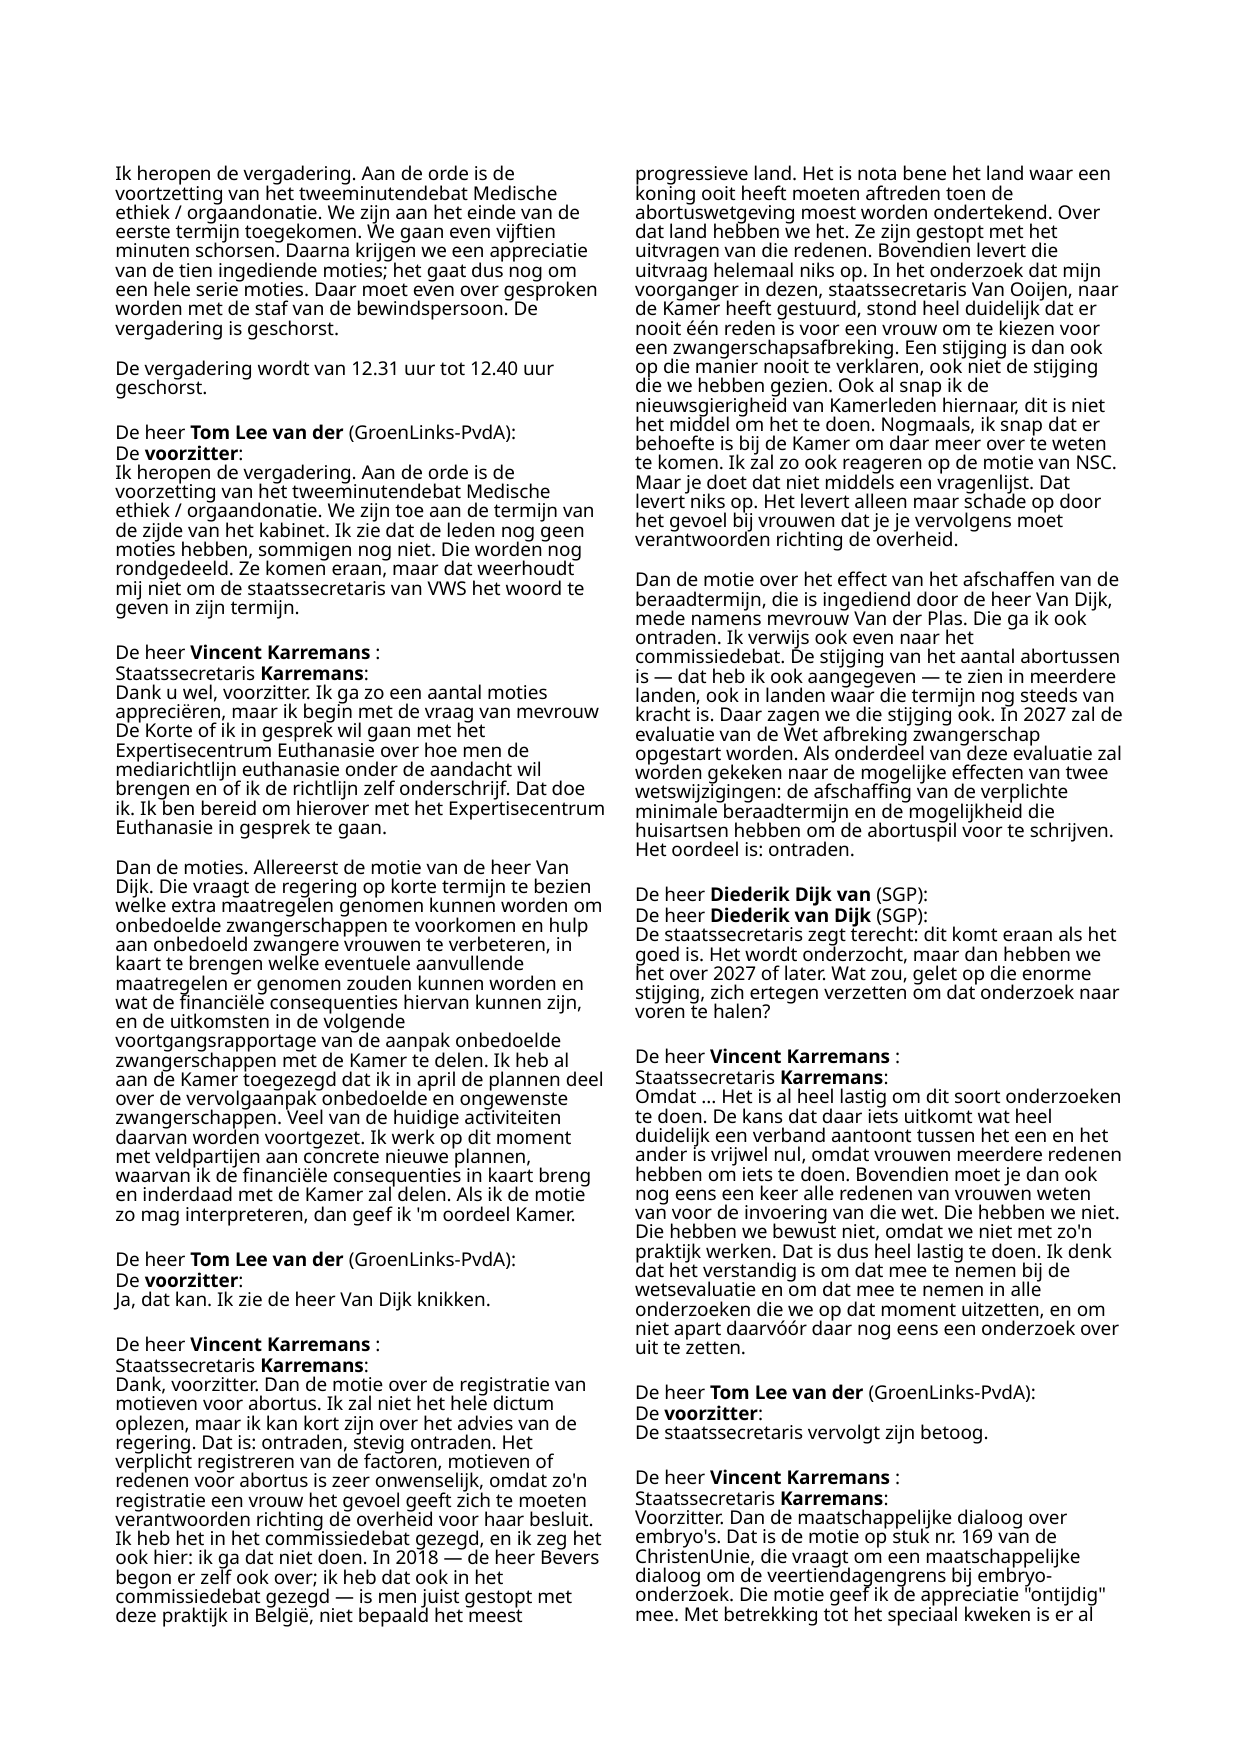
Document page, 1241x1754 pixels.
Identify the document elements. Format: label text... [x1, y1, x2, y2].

text Ja, dat kan. Ik zie de heer Van Dijk knikken. [115, 1291, 605, 1310]
text Dank, voorzitter. Dan de motie over de registratie van motieven voor abortus. Ik zal niet het hele dictum oplezen, maar ik kan kort zijn over het advies van de regering. Dat is: ontraden, stevig ontraden. Het verplicht registreren van de factoren, motieven of redenen voor abortus is zeer onwenselijk, omdat zo'n registratie een vrouw het gevoel geeft zich te moeten verantwoorden richting de overheid voor haar besluit. Ik heb het in het commissiedebat gezegd, en ik zeg het ook hier: ik ga dat niet doen. In 2018 — de heer Bevers begon er zelf ook over; ik heb dat ook in het commissiedebat gezegd — is men juist gestopt met deze praktijk in België, niet bepaald het meest [115, 1376, 605, 1626]
text De staatssecretaris vervolgt zijn betoog. [635, 1424, 1125, 1443]
text De heer Tom Lee van der (GroenLinks-PvdA): [115, 1246, 605, 1272]
text progressieve land. Het is nota bene het land waar een koning ooit heeft moeten aftreden toen de abortuswetgeving moest worden ondertekend. Over dat land hebben we het. Ze zijn gestopt met het uitvragen van die redenen. Bovendien levert die uitvraag helemaal niks op. In het onderzoek dat mijn voorganger in dezen, staatssecretaris Van Ooijen, naar de Kamer heeft gestuurd, stond heel duidelijk dat er nooit één reden is voor een vrouw om te kiezen voor een zwangerschapsafbreking. Een stijging is dan ook op die manier nooit te verklaren, ook niet de stijging die we hebben gezien. Ook al snap ik de nieuwsgierigheid van Kamerleden hiernaar, dit is niet het middel om het te doen. Nogmaals, ik snap dat er behoefte is bij de Kamer om daar meer over te weten te komen. Ik zal zo ook reageren op de motie van NSC. Maar je doet dat niet middels een vragenlijst. Dat levert niks op. Het levert alleen maar schade op door het gevoel bij vrouwen dat je je vervolgens moet verantwoorden richting de overheid. [635, 165, 1125, 551]
text Ik heropen de vergadering. Aan de orde is de voorzetting van het tweeminutendebat Medische ethiek / orgaandonatie. We zijn toe aan de termijn van de zijde van het kabinet. Ik zie dat de leden nog geen moties hebben, sommigen nog niet. Die worden nog rondgedeeld. Ze komen eraan, maar dat weerhoudt mij niet om de staatssecretaris van VWS het woord te geven in zijn termijn. [115, 464, 605, 618]
text Voorzitter. Dan de maatschappelijke dialoog over embryo's. Dat is de motie op stuk nr. 169 van de ChristenUnie, die vraagt om een maatschappelijke dialoog om de veertiendagengrens bij embryo-onderzoek. Die motie geef ik de appreciatie "ontijdig" mee. Met betrekking tot het speciaal kweken is er al [635, 1509, 1125, 1625]
text Staatssecretaris Karremans: [635, 1069, 1125, 1088]
text Staatssecretaris Karremans: [115, 665, 605, 684]
text Omdat ... Het is al heel lastig om dit soort onderzoeken te doen. De kans dat daar iets uitkomt wat heel duidelijk een verband aantoont tussen het een en het ander is vrijwel nul, omdat vrouwen meerdere redenen hebben om iets te doen. Bovendien moet je dan ook nog eens een keer alle redenen van vrouwen weten van voor de invoering van die wet. Die hebben we niet. Die hebben we bewust niet, omdat we niet met zo'n praktijk werken. Dat is dus heel lastig te doen. Ik denk dat het verstandig is om dat mee te nemen bij de wetsevaluatie en om dat mee te nemen in alle onderzoeken die we op dat moment uitzetten, en om niet apart daarvóór daar nog eens een onderzoek over uit te zetten. [635, 1088, 1125, 1358]
text Dank u wel, voorzitter. Ik ga zo een aantal moties appreciëren, maar ik begin met de vraag van mevrouw De Korte of ik in gesprek wil gaan met het Expertisecentrum Euthanasie over hoe men de mediarichtlijn euthanasie onder de aandacht wil brengen en of ik de richtlijn zelf onderschrijf. Dat doe ik. Ik ben bereid om hierover met het Expertisecentrum Euthanasie in gesprek te gaan. [115, 684, 605, 838]
text Staatssecretaris Karremans: [115, 1357, 605, 1376]
text De staatssecretaris zegt terecht: dit komt eraan als het goed is. Het wordt onderzocht, maar dan hebben we het over 2027 of later. Wat zou, gelet op die enorme stijging, zich ertegen verzetten om dat onderzoek naar voren te halen? [635, 926, 1125, 1023]
text De heer Vincent Karremans : [115, 1331, 605, 1357]
text De voorzitter: [115, 1272, 605, 1291]
text De voorzitter: [115, 445, 605, 464]
text Dan de motie over het effect van het afschaffen van de beraadtermijn, die is ingediend door de heer Van Dijk, mede namens mevrouw Van der Plas. Die ga ik ook ontraden. Ik verwijs ook even naar het commissiedebat. De stijging van het aantal abortussen is — dat heb ik ook aangegeven — te zien in meerdere landen, ook in landen waar die termijn nog steeds van kracht is. Daar zagen we die stijging ook. In 2027 zal de evaluatie van de Wet afbreking zwangerschap opgestart worden. Als onderdeel van deze evaluatie zal worden gekeken naar de mogelijke effecten van twee wetswijzigingen: de afschaffing van de verplichte minimale beraadtermijn en de mogelijkheid die huisartsen hebben om de abortuspil voor te schrijven. Het oordeel is: ontraden. [635, 571, 1125, 861]
text De heer Vincent Karremans : [115, 639, 605, 665]
text Dan de moties. Allereerst de motie van de heer Van Dijk. Die vraagt de regering op korte termijn te bezien welke extra maatregelen genomen kunnen worden om onbedoelde zwangerschappen te voorkomen en hulp aan onbedoeld zwangere vrouwen te verbeteren, in kaart te brengen welke eventuele aanvullende maatregelen er genomen zouden kunnen worden en wat de financiële consequenties hiervan kunnen zijn, en de uitkomsten in de volgende voortgangsrapportage van de aanpak onbedoelde zwangerschappen met de Kamer te delen. Ik heb al aan de Kamer toegezegd dat ik in april de plannen deel over de vervolgaanpak onbedoelde en ongewenste zwangerschappen. Veel van de huidige activiteiten daarvan worden voortgezet. Ik werk op dit moment met veldpartijen aan concrete nieuwe plannen, waarvan ik de financiële consequenties in kaart breng en inderdaad met de Kamer zal delen. Als ik de motie zo mag interpreteren, dan geef ik 'm oordeel Kamer. [115, 859, 605, 1225]
text De heer Diederik van Dijk (SGP): [635, 907, 1125, 926]
text De heer Tom Lee van der (GroenLinks-PvdA): [115, 419, 605, 445]
text De heer Vincent Karremans : [635, 1464, 1125, 1490]
text Staatssecretaris Karremans: [635, 1490, 1125, 1509]
text De voorzitter: [635, 1405, 1125, 1424]
text Ik heropen de vergadering. Aan de orde is de voortzetting van het tweeminutendebat Medische ethiek / orgaandonatie. We zijn aan het einde van de eerste termijn toegekomen. We gaan even vijftien minuten schorsen. Daarna krijgen we een appreciatie van de tien ingediende moties; het gaat dus nog om een hele serie moties. Daar moet even over gesproken worden met de staf van de bewindspersoon. De vergadering is geschorst. [115, 165, 605, 339]
text De heer Diederik Dijk van (SGP): [635, 881, 1125, 907]
text De vergadering wordt van 12.31 uur tot 12.40 uur geschorst. [115, 359, 605, 398]
text De heer Vincent Karremans : [635, 1043, 1125, 1069]
text De heer Tom Lee van der (GroenLinks-PvdA): [635, 1379, 1125, 1405]
